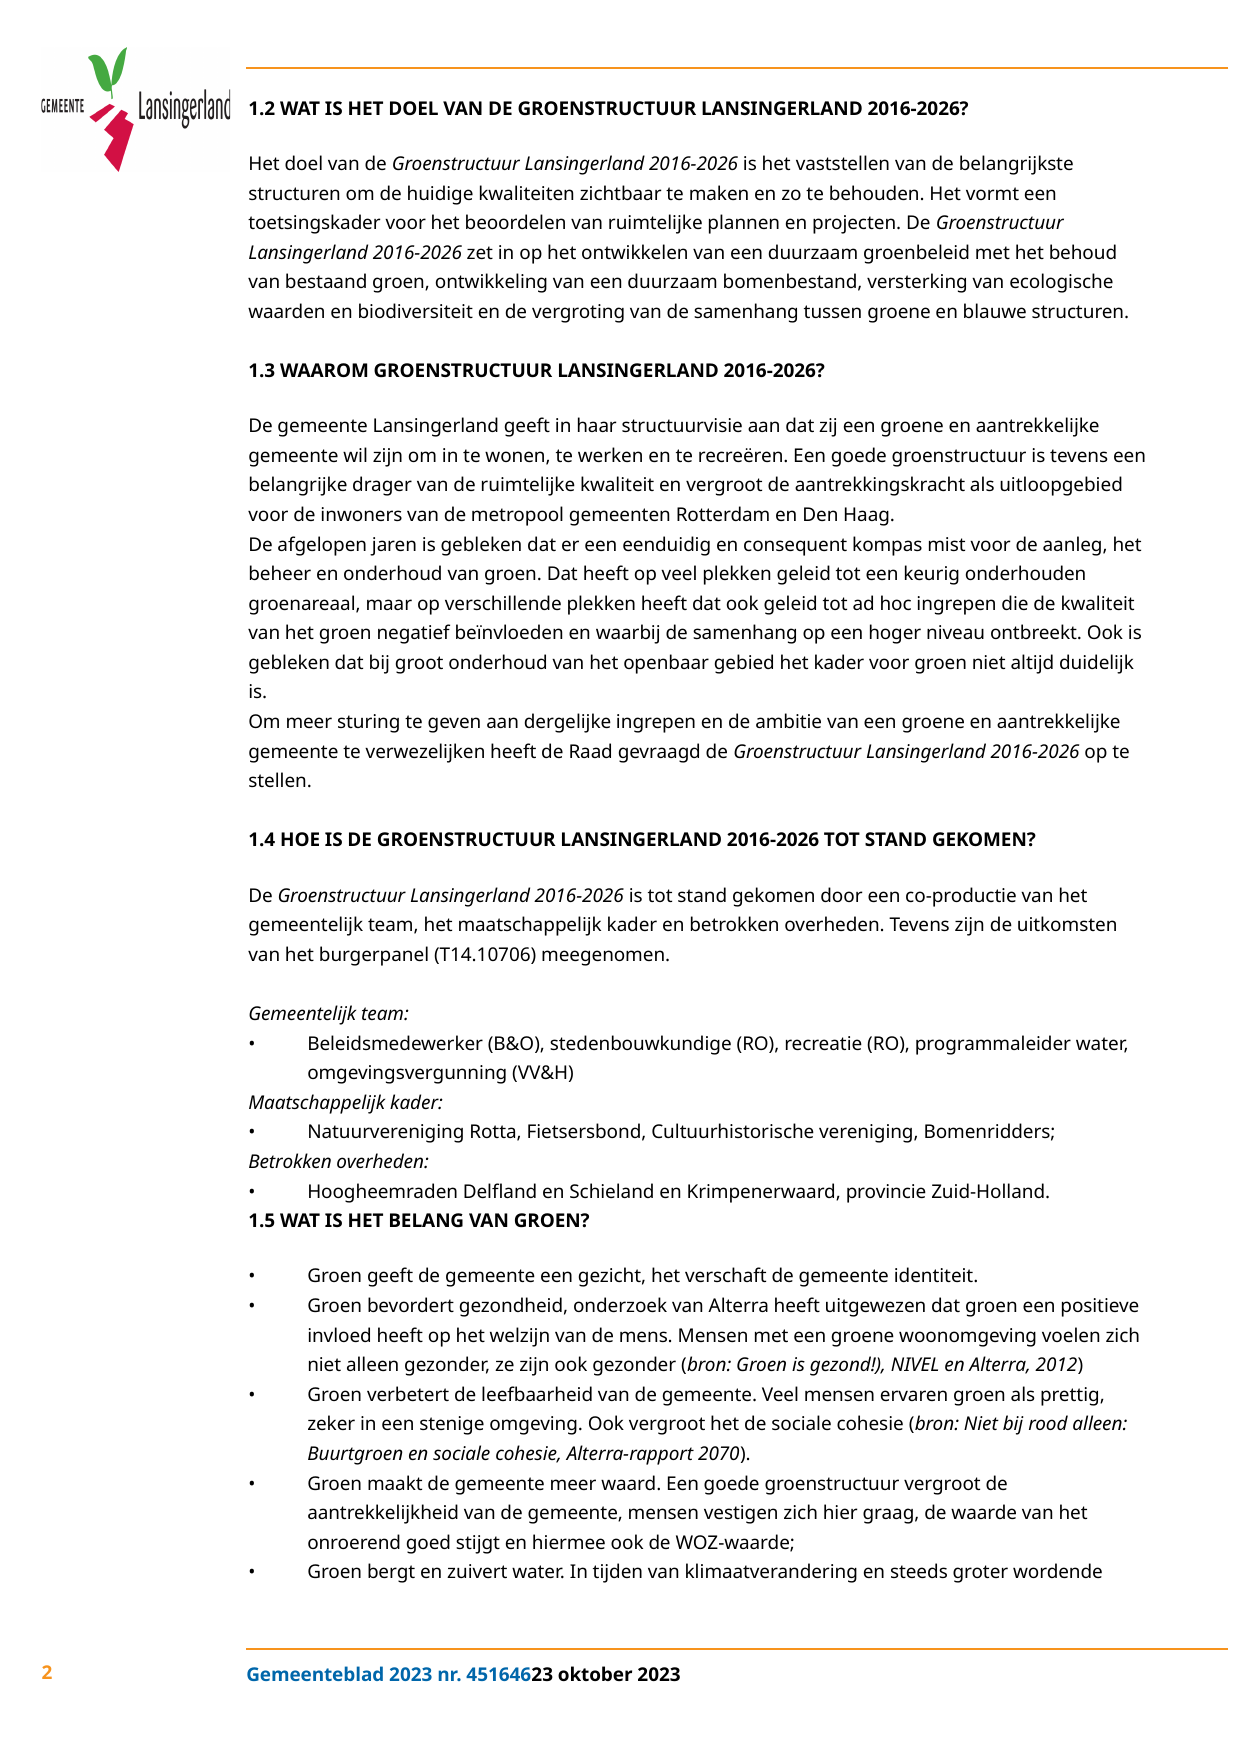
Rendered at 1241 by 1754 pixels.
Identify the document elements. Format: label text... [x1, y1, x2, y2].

list Groen geeft de gemeente een gezicht, het verschaft de gemeente identiteit. [248, 1263, 1152, 1288]
text De afgelopen jaren is gebleken dat er een eenduidig en consequent kompas mist voor de aanleg, het beheer en onderhoud van groen. Dat heeft op veel plekken geleid tot een keurig onderhouden groenareaal, maar op verschillende plekken heeft dat ook geleid tot ad hoc ingrepen die de kwaliteit van het groen negatief beïnvloeden en waarbij de samenhang op een hoger niveau ontbreekt. Ook is gebleken dat bij groot onderhoud van het openbaar gebied het kader voor groen niet altijd duidelijk is. [248, 531, 1152, 704]
text Om meer sturing te geven aan dergelijke ingrepen en de ambitie van een groene en aantrekkelijke gemeente te verwezelijken heeft de Raad gevraagd de Groenstructuur Lansingerland 2016-2026 op te stellen. [248, 708, 1152, 793]
list Groen bevordert gezondheid, onderzoek van Alterra heeft uitgewezen dat groen een positieve invloed heeft op het welzijn van de mens. Mensen met een groene woonomgeving voelen zich niet alleen gezonder, ze zijn ook gezonder (bron: Groen is gezond!), NIVEL en Alterra, 2012) [248, 1292, 1152, 1377]
text 1.3 WAAROM GROENSTRUCTUUR LANSINGERLAND 2016-2026? [248, 357, 1152, 383]
text De gemeente Lansingerland geeft in haar structuurvisie aan dat zij een groene en aantrekkelijke gemeente wil zijn om in te wonen, te werken en te recreëren. Een goede groenstructuur is tevens een belangrijke drager van de ruimtelijke kwaliteit en vergroot de aantrekkingskracht als uitloopgebied voor de inwoners van de metropool gemeenten Rotterdam en Den Haag. [248, 412, 1152, 527]
text Het doel van de Groenstructuur Lansingerland 2016-2026 is het vaststellen van de belangrijkste structuren om de huidige kwaliteiten zichtbaar te maken en zo te behouden. Het vormt een toetsingskader voor het beoordelen van ruimtelijke plannen en projecten. De Groenstructuur Lansingerland 2016-2026 zet in op het ontwikkelen van een duurzaam groenbeleid met het behoud van bestaand groen, ontwikkeling van een duurzaam bomenbestand, versterking van ecologische waarden en biodiversiteit en de vergroting van de samenhang tussen groene en blauwe structuren. [248, 150, 1152, 324]
list Natuurvereniging Rotta, Fietsersbond, Cultuurhistorische vereniging, Bomenridders; [248, 1119, 1152, 1144]
list Groen bergt en zuivert water. In tijden van klimaatverandering en steeds groter wordende [248, 1558, 1152, 1584]
text 1.4 HOE IS DE GROENSTRUCTUUR LANSINGERLAND 2016-2026 TOT STAND GEKOMEN? [248, 827, 1152, 852]
list Groen maakt de gemeente meer waard. Een goede groenstructuur vergroot de aantrekkelijkheid van de gemeente, mensen vestigen zich hier graag, de waarde van het onroerend goed stijgt en hiermee ook de WOZ-waarde; [248, 1470, 1152, 1555]
text 1.5 WAT IS HET BELANG VAN GROEN? [248, 1207, 1152, 1233]
text De Groenstructuur Lansingerland 2016-2026 is tot stand gekomen door een co-productie van het gemeentelijk team, het maatschappelijk kader en betrokken overheden. Tevens zijn de uitkomsten van het burgerpanel (T14.10706) meegenomen. [248, 882, 1152, 967]
picture [41, 47, 231, 172]
text Maatschappelijk kader: [248, 1089, 1152, 1115]
list Groen verbetert de leefbaarheid van de gemeente. Veel mensen ervaren groen als prettig, zeker in een stenige omgeving. Ook vergroot het de sociale cohesie (bron: Niet bij rood alleen: Buurtgroen en sociale cohesie, Alterra-rapport 2070). [248, 1381, 1152, 1466]
list Hoogheemraden Delfland en Schieland en Krimpenerwaard, provincie Zuid-Holland. [248, 1178, 1152, 1203]
text Betrokken overheden: [248, 1148, 1152, 1174]
text Gemeentelijk team: [248, 1000, 1152, 1026]
text 1.2 WAT IS HET DOEL VAN DE GROENSTRUCTUUR LANSINGERLAND 2016-2026? [248, 95, 1152, 121]
list Beleidsmedewerker (B&O), stedenbouwkundige (RO), recreatie (RO), programmaleider water, omgevingsvergunning (VV&H) [248, 1030, 1152, 1085]
